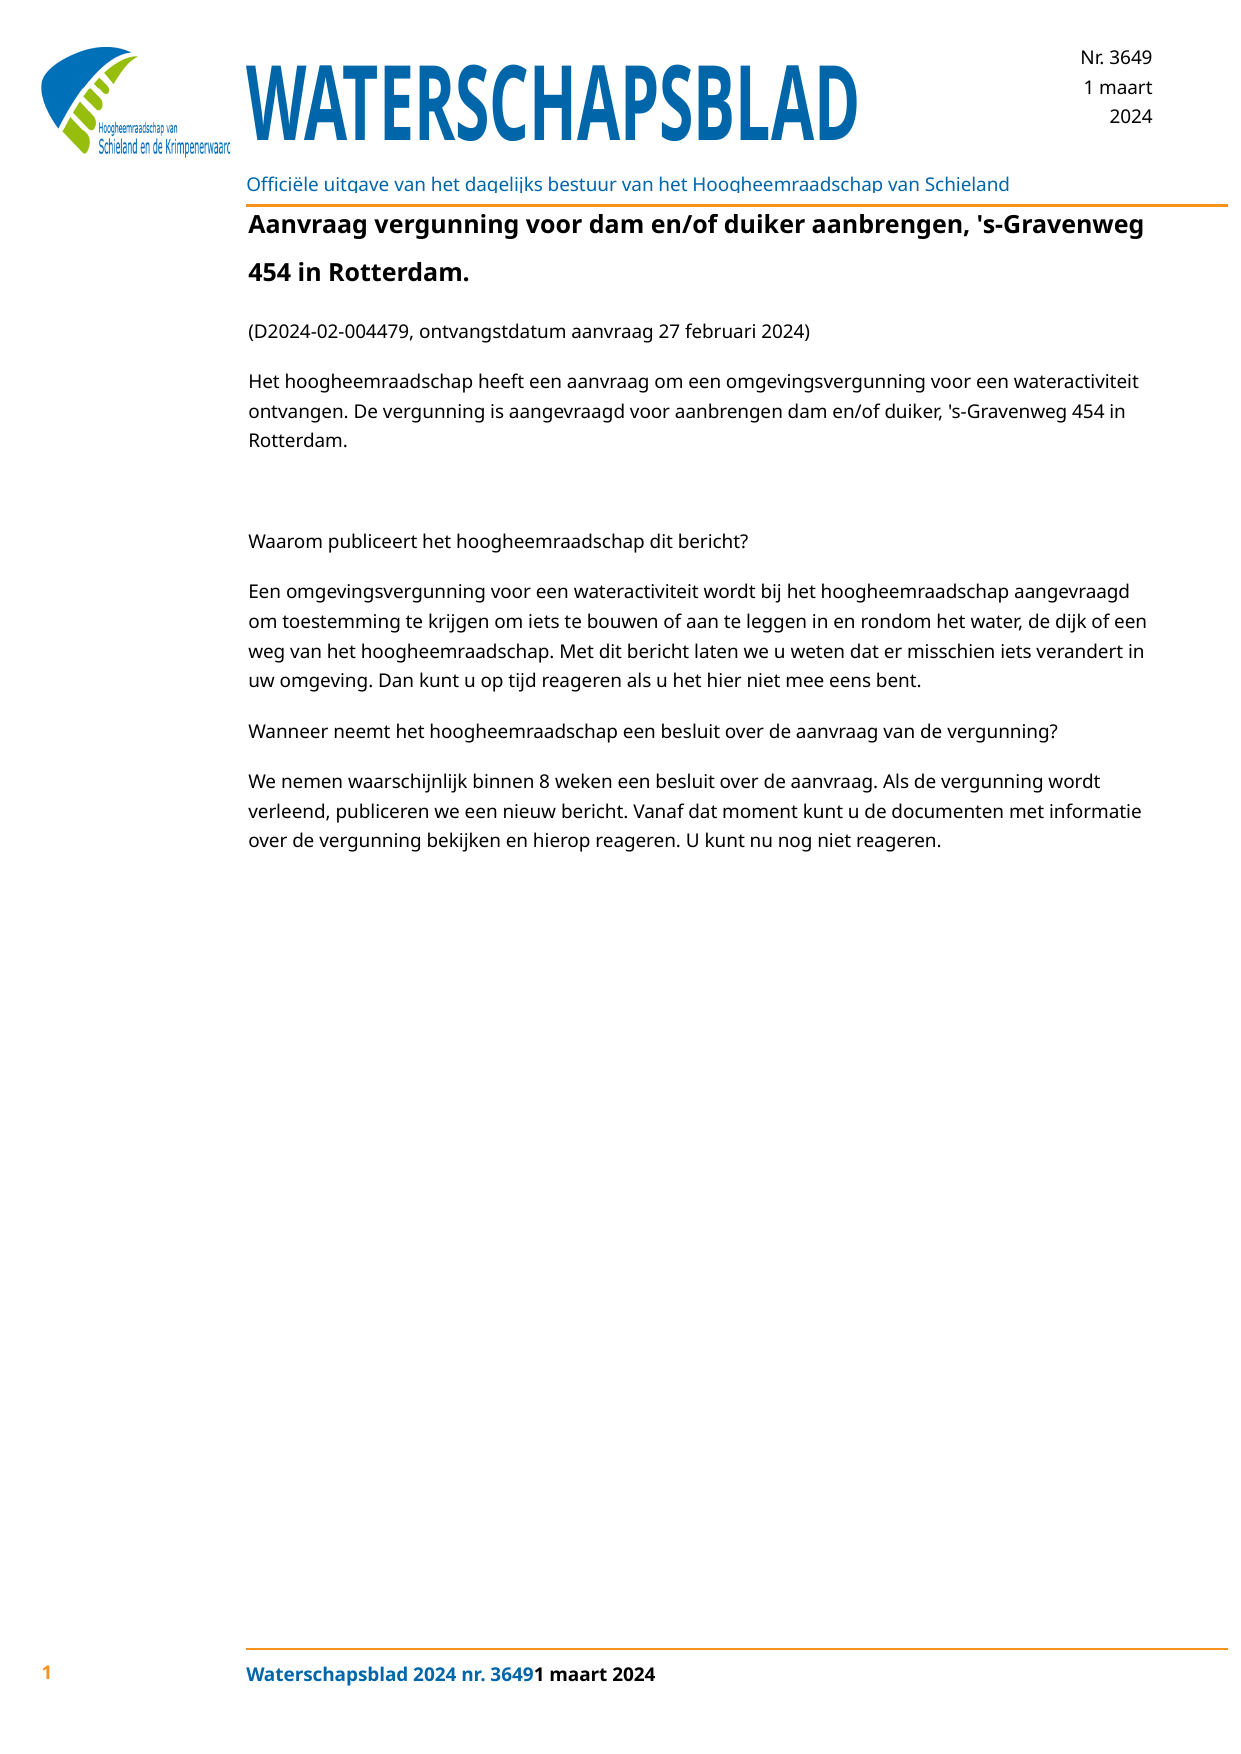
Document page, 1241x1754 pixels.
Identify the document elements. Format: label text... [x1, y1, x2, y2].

text Wanneer neemt het hoogheemraadschap een besluit over de aanvraag van de vergunning? [248, 718, 1152, 744]
text We nemen waarschijnlijk binnen 8 weken een besluit over de aanvraag. Als de vergunning wordt verleend, publiceren we een nieuw bericht. Vanaf dat moment kunt u de documenten met informatie over de vergunning bekijken en hierop reageren. U kunt nu nog niet reageren. [248, 768, 1152, 853]
text (D2024-02-004479, ontvangstdatum aanvraag 27 februari 2024) [248, 318, 1152, 344]
text Het hoogheemraadschap heeft een aanvraag om een omgevingsvergunning voor een wateractiviteit ontvangen. De vergunning is aangevraagd voor aanbrengen dam en/of duiker, 's-Gravenweg 454 in Rotterdam. [248, 368, 1152, 453]
text Waarom publiceert het hoogheemraadschap dit bericht? [248, 528, 1152, 554]
text Aanvraag vergunning voor dam en/of duiker aanbrengen, 's-Gravenweg 454 in Rotterdam. [248, 207, 1152, 288]
picture [41, 47, 231, 172]
text Een omgevingsvergunning voor een wateractiviteit wordt bij het hoogheemraadschap aangevraagd om toestemming te krijgen om iets te bouwen of aan te leggen in en rondom het water, de dijk of een weg van het hoogheemraadschap. Met dit bericht laten we u weten dat er misschien iets verandert in uw omgeving. Dan kunt u op tijd reageren als u het hier niet mee eens bent. [248, 579, 1152, 693]
